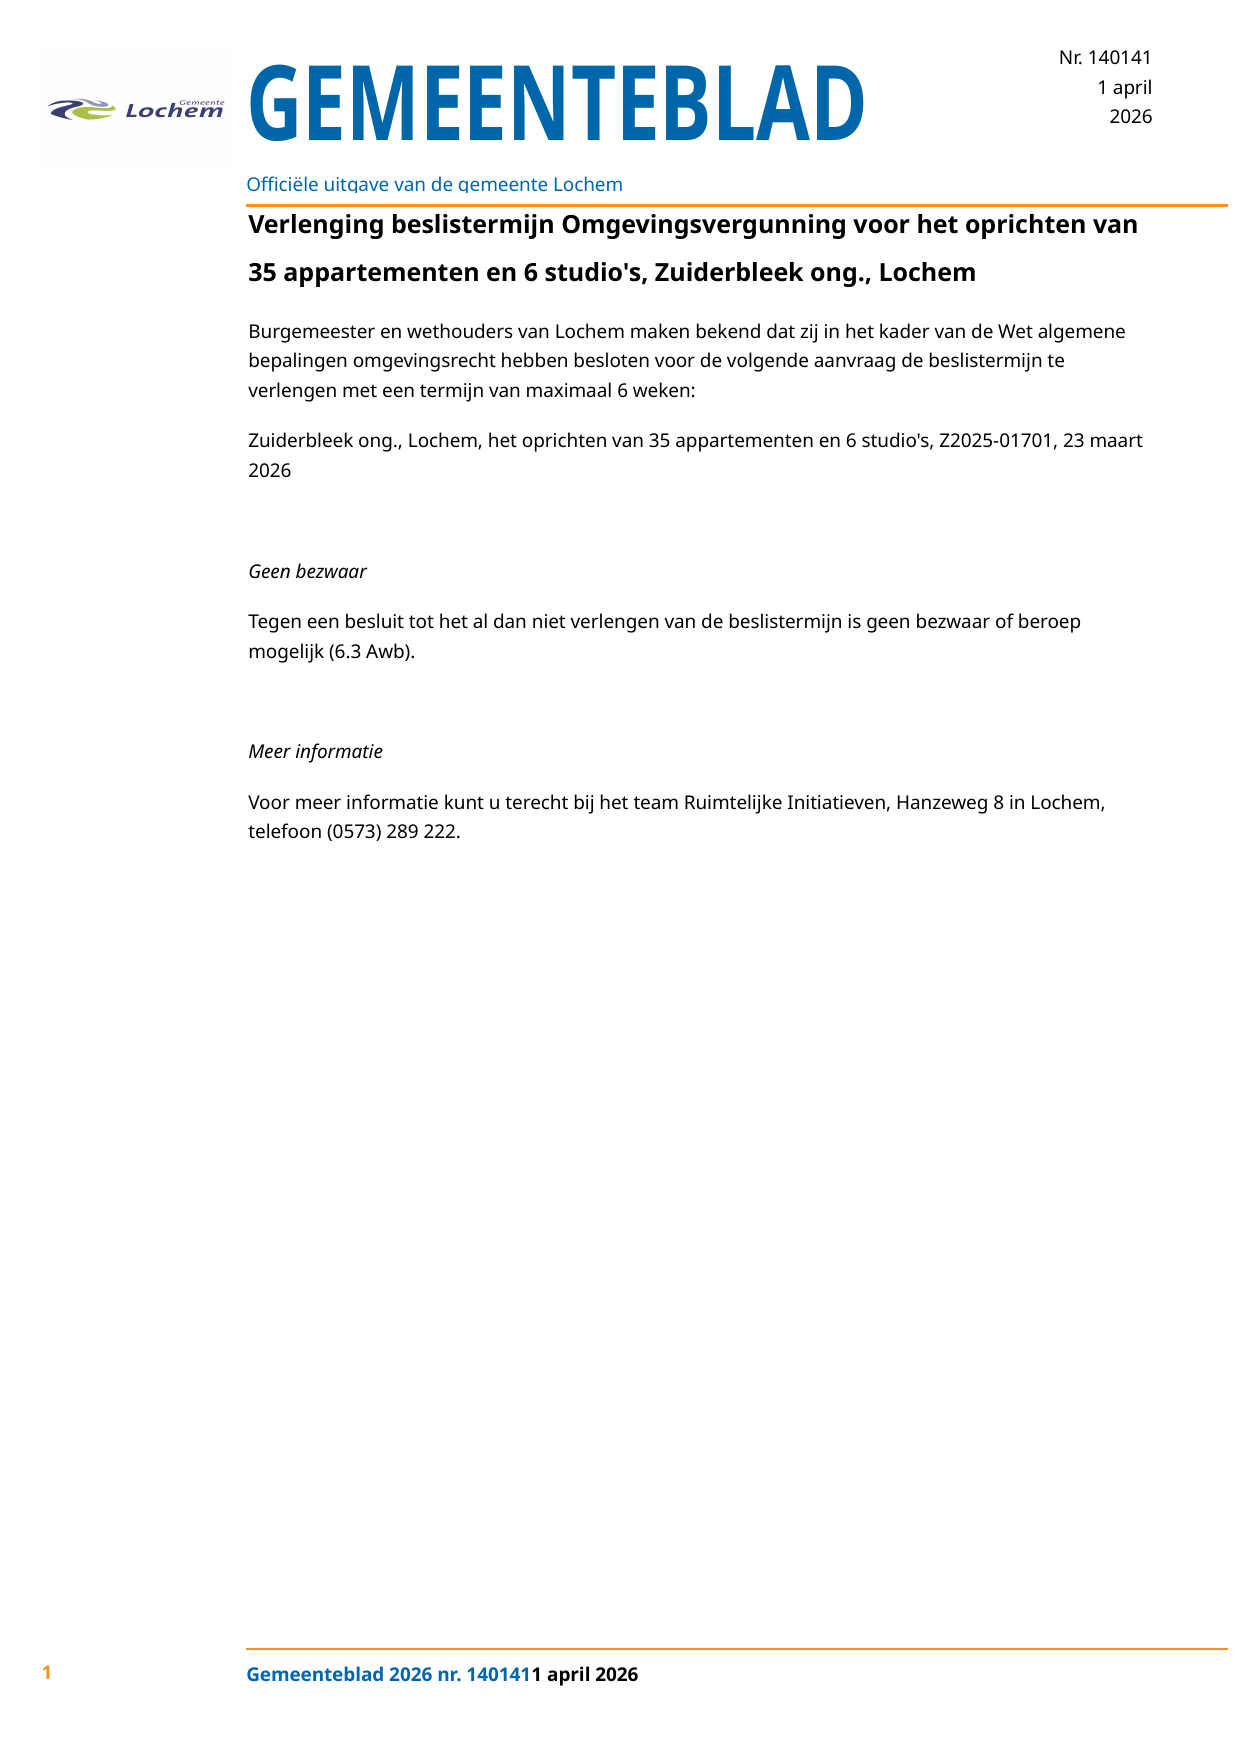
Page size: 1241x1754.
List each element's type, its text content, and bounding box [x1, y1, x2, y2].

text Voor meer informatie kunt u terecht bij het team Ruimtelijke Initiatieven, Hanzeweg 8 in Lochem, telefoon (0573) 289 222. [248, 789, 1152, 844]
text Zuiderbleek ong., Lochem, het oprichten van 35 appartementen en 6 studio's, Z2025-01701, 23 maart 2026 [248, 427, 1152, 483]
text Burgemeester en wethouders van Lochem maken bekend dat zij in het kader van de Wet algemene bepalingen omgevingsrecht hebben besloten voor de volgende aanvraag de beslistermijn te verlengen met een termijn van maximaal 6 weken: [248, 318, 1152, 403]
picture [41, 47, 231, 172]
text Tegen een besluit tot het al dan niet verlengen van de beslistermijn is geen bezwaar of beroep mogelijk (6.3 Awb). [248, 608, 1152, 664]
text Verlenging beslistermijn Omgevingsvergunning voor het oprichten van 35 appartementen en 6 studio's, Zuiderbleek ong., Lochem [248, 207, 1152, 288]
text Geen bezwaar [248, 558, 1152, 584]
text Meer informatie [248, 739, 1152, 764]
